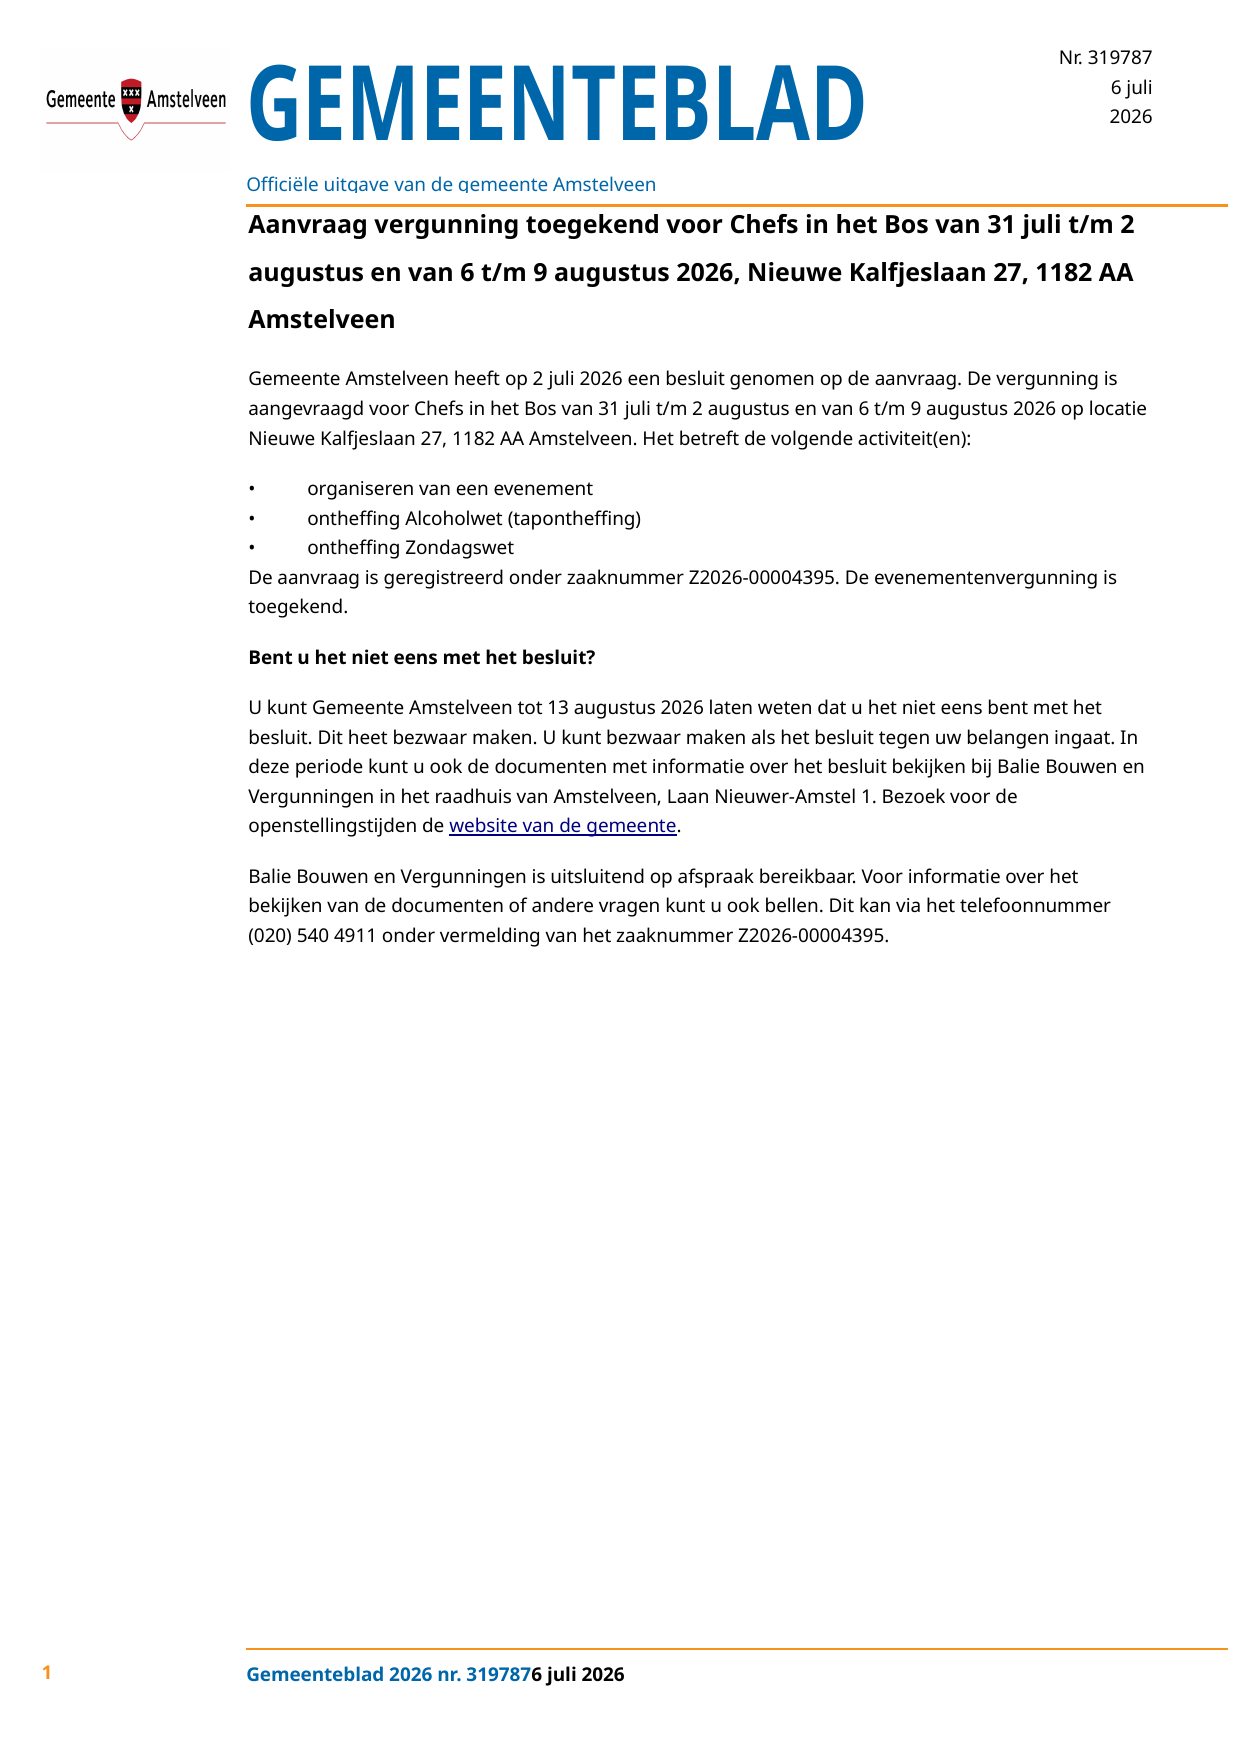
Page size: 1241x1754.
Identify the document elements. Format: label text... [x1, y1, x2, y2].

list ontheffing Zondagswet [248, 534, 1152, 560]
list organiseren van een evenement [248, 475, 1152, 501]
text Bent u het niet eens met het besluit? [248, 644, 1152, 669]
text Balie Bouwen en Vergunningen is uitsluitend op afspraak bereikbaar. Voor informatie over het bekijken van de documenten of andere vragen kunt u ook bellen. Dit kan via het telefoonnummer (020) 540 4911 onder vermelding van het zaaknummer Z2026-00004395. [248, 863, 1152, 948]
text Gemeente Amstelveen heeft op 2 juli 2026 een besluit genomen op de aanvraag. De vergunning is aangevraagd voor Chefs in het Bos van 31 juli t/m 2 augustus en van 6 t/m 9 augustus 2026 op locatie Nieuwe Kalfjeslaan 27, 1182 AA Amstelveen. Het betreft de volgende activiteit(en): [248, 366, 1152, 450]
text De aanvraag is geregistreerd onder zaaknummer Z2026-00004395. De evenementenvergunning is toegekend. [248, 564, 1152, 619]
text Aanvraag vergunning toegekend voor Chefs in het Bos van 31 juli t/m 2 augustus en van 6 t/m 9 augustus 2026, Nieuwe Kalfjeslaan 27, 1182 AA Amstelveen [248, 207, 1152, 336]
list ontheffing Alcoholwet (tapontheffing) [248, 505, 1152, 530]
picture [41, 47, 231, 172]
text U kunt Gemeente Amstelveen tot 13 augustus 2026 laten weten dat u het niet eens bent met het besluit. Dit heet bezwaar maken. U kunt bezwaar maken als het besluit tegen uw belangen ingaat. In deze periode kunt u ook de documenten met informatie over het besluit bekijken bij Balie Bouwen en Vergunningen in het raadhuis van Amstelveen, Laan Nieuwer-Amstel 1. Bezoek voor de openstellingstijden de website van de gemeente. [248, 694, 1152, 838]
